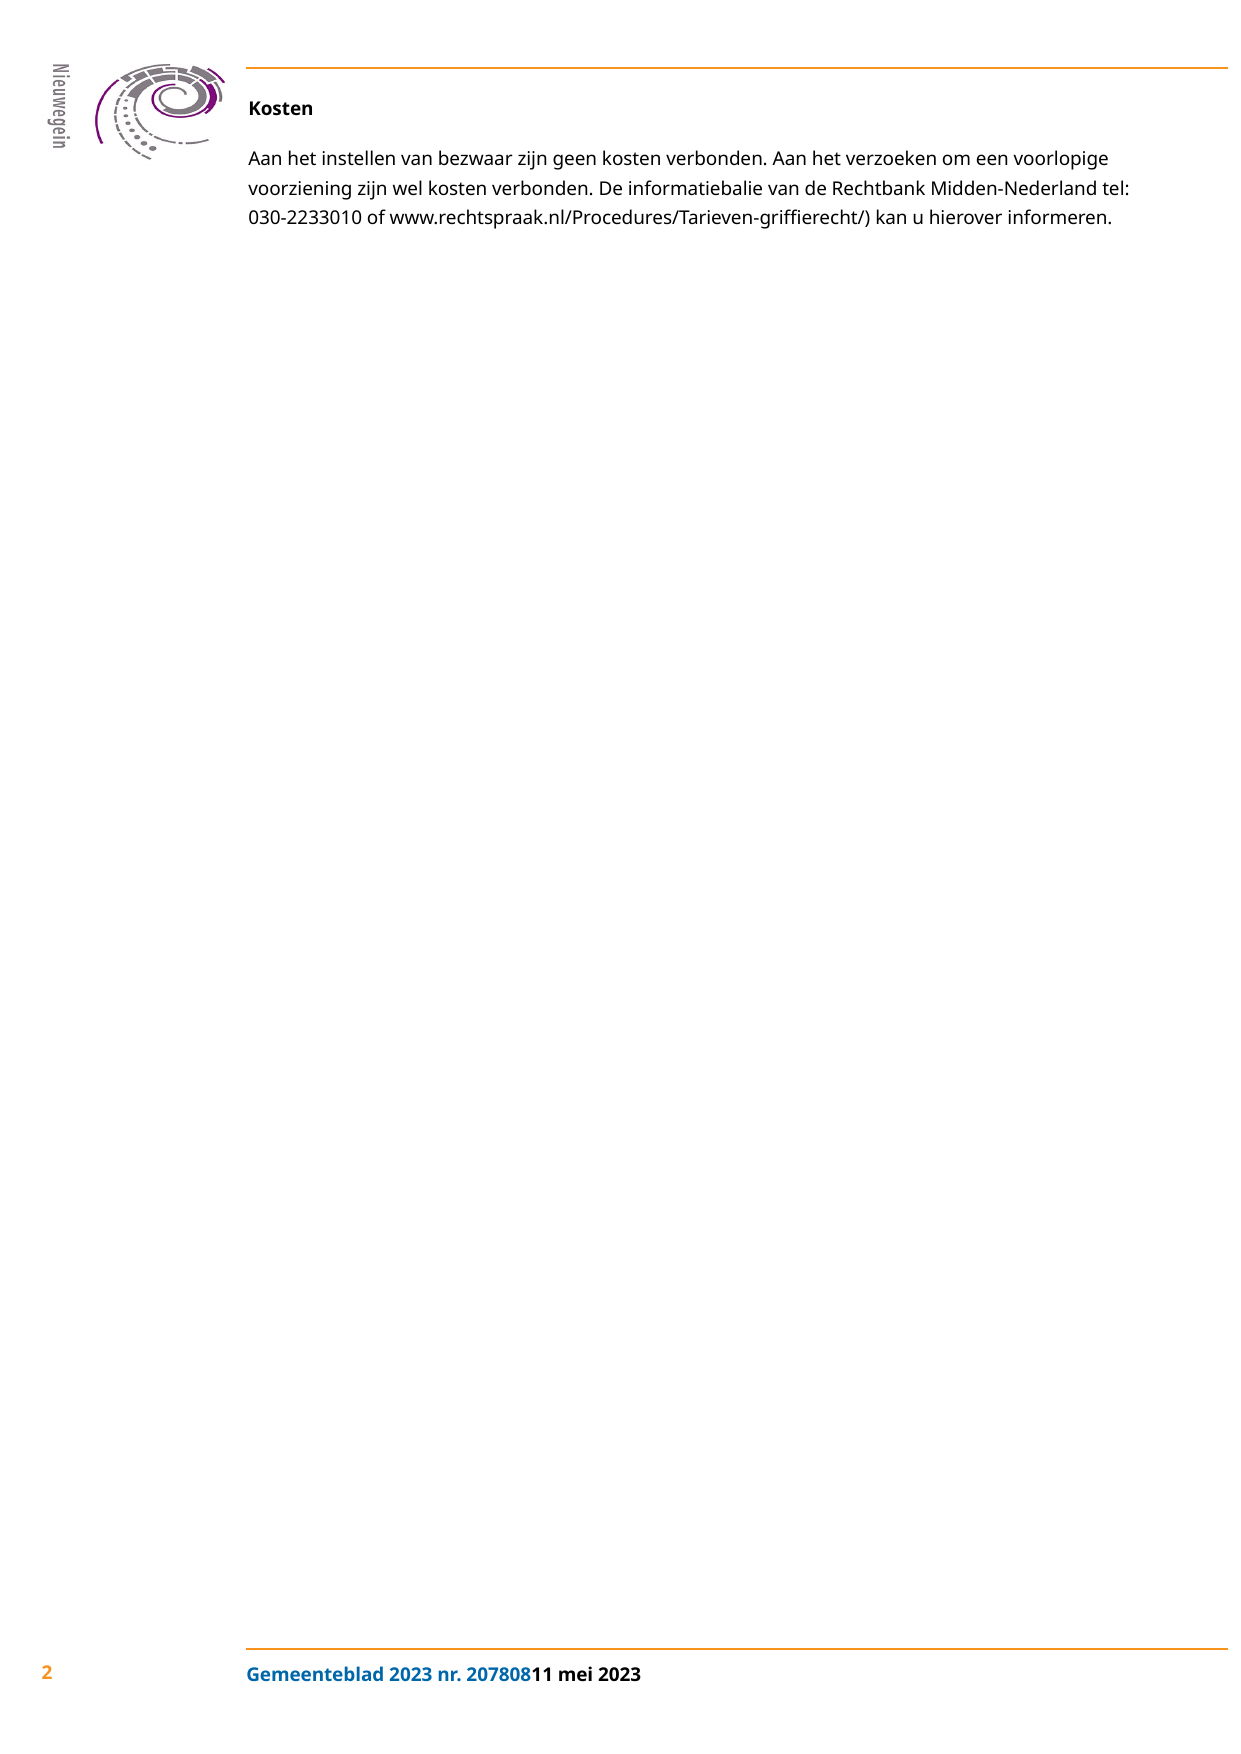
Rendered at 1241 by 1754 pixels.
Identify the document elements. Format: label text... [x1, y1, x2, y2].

picture [41, 47, 231, 172]
text Aan het instellen van bezwaar zijn geen kosten verbonden. Aan het verzoeken om een voorlopige voorziening zijn wel kosten verbonden. De informatiebalie van de Rechtbank Midden-Nederland tel: 030-2233010 of www.rechtspraak.nl/Procedures/Tarieven-griffierecht/) kan u hierover informeren. [248, 145, 1152, 230]
text Kosten [248, 95, 1152, 121]
